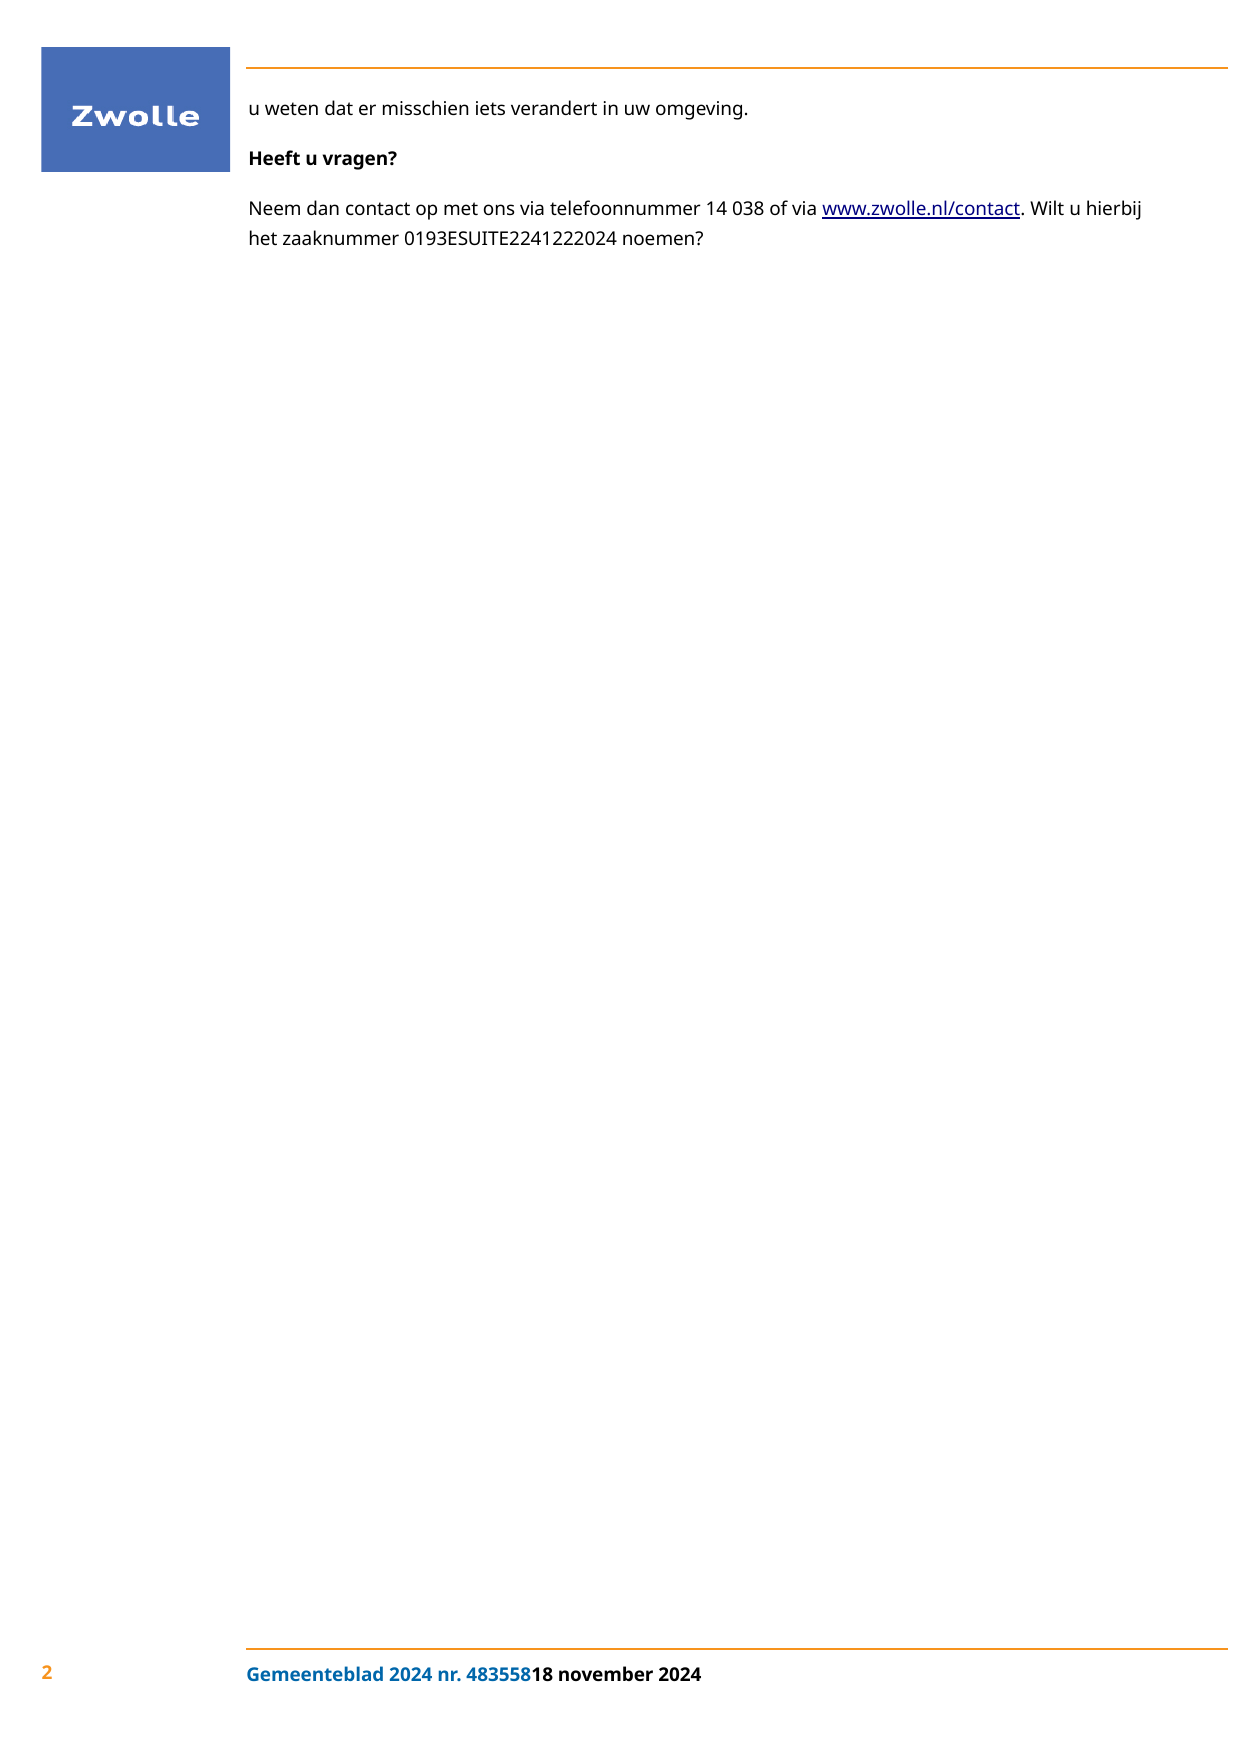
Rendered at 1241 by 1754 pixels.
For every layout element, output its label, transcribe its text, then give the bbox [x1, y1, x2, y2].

text Heeft u vragen? [248, 145, 1152, 171]
text Neem dan contact op met ons via telefoonnummer 14 038 of via www.zwolle.nl/contact. Wilt u hierbij het zaaknummer 0193ESUITE2241222024 noemen? [248, 196, 1152, 251]
text u weten dat er misschien iets verandert in uw omgeving. [248, 95, 1152, 121]
picture [41, 47, 231, 172]
